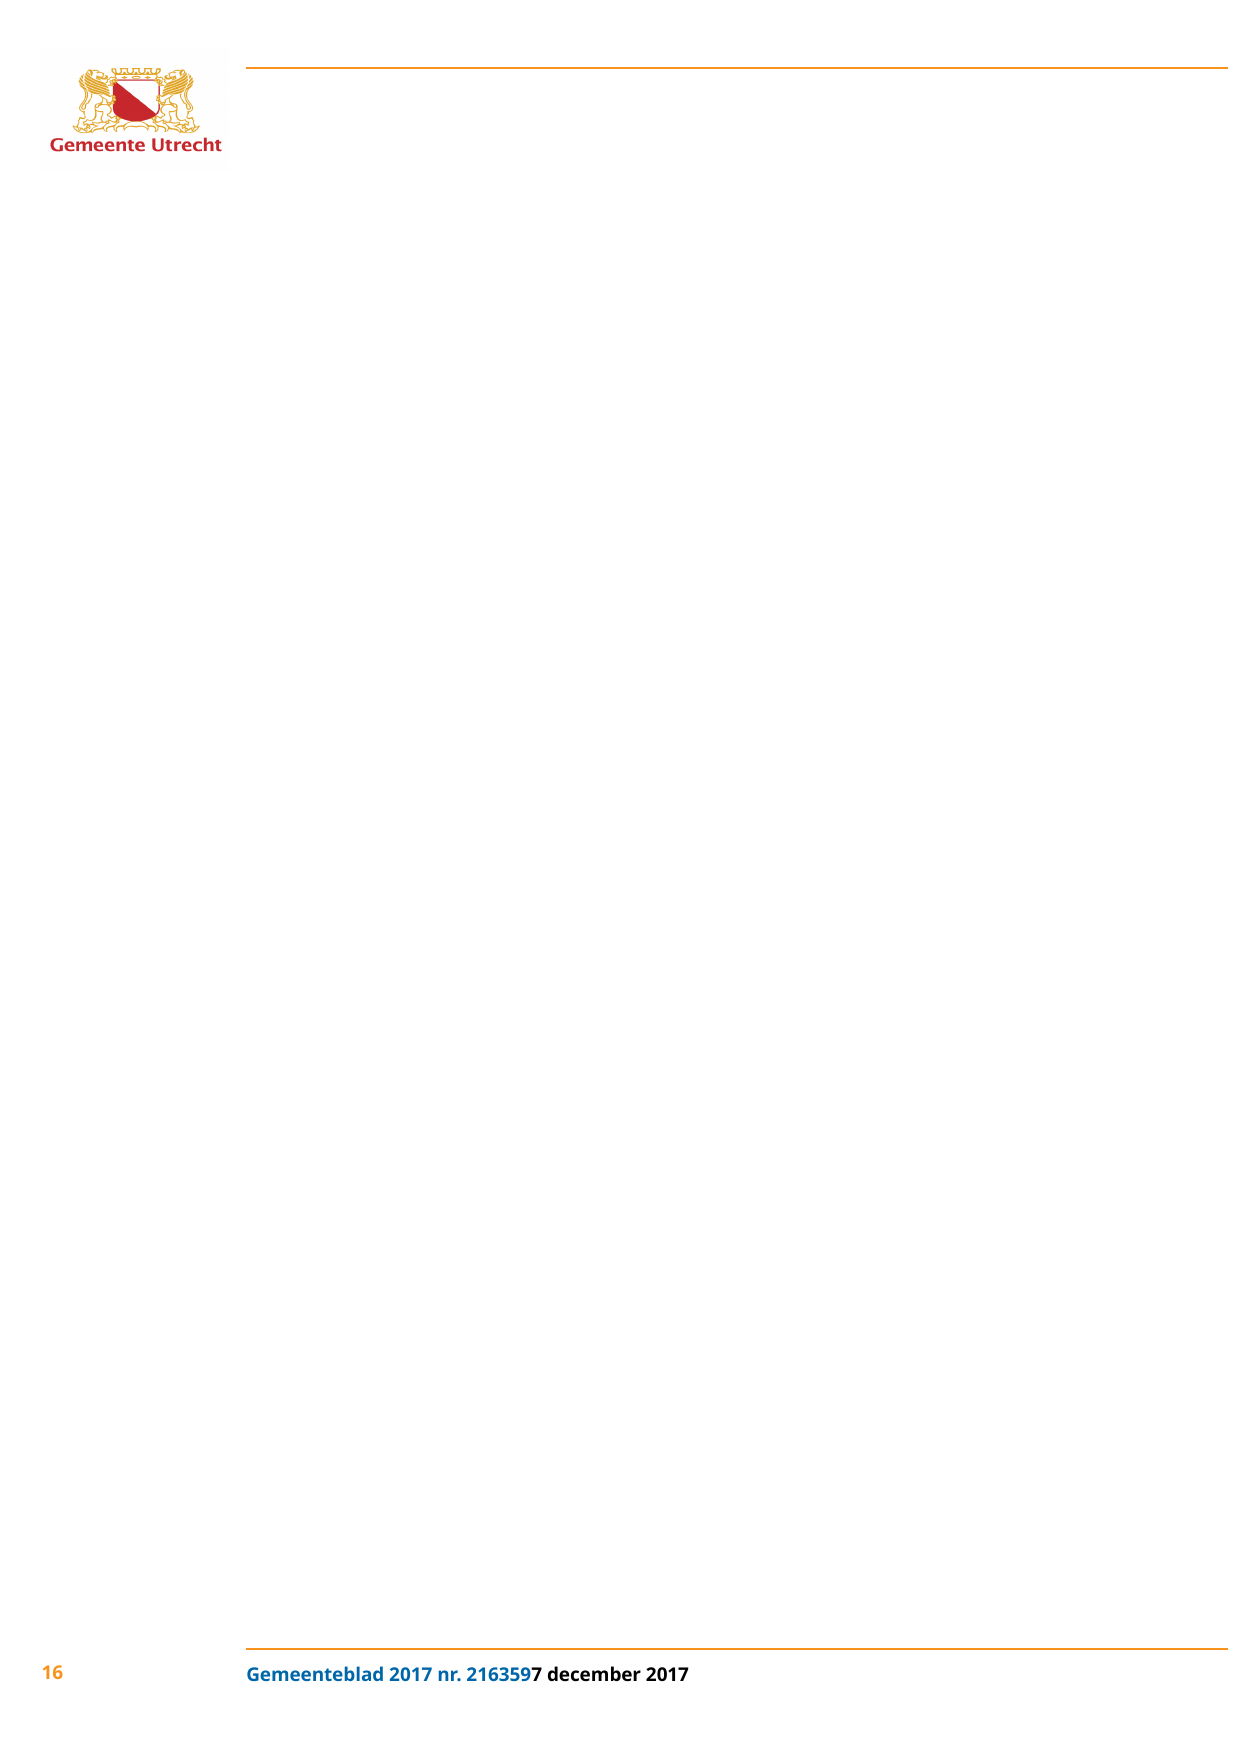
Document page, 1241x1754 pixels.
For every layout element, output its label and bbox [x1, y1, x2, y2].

picture [41, 47, 231, 172]
